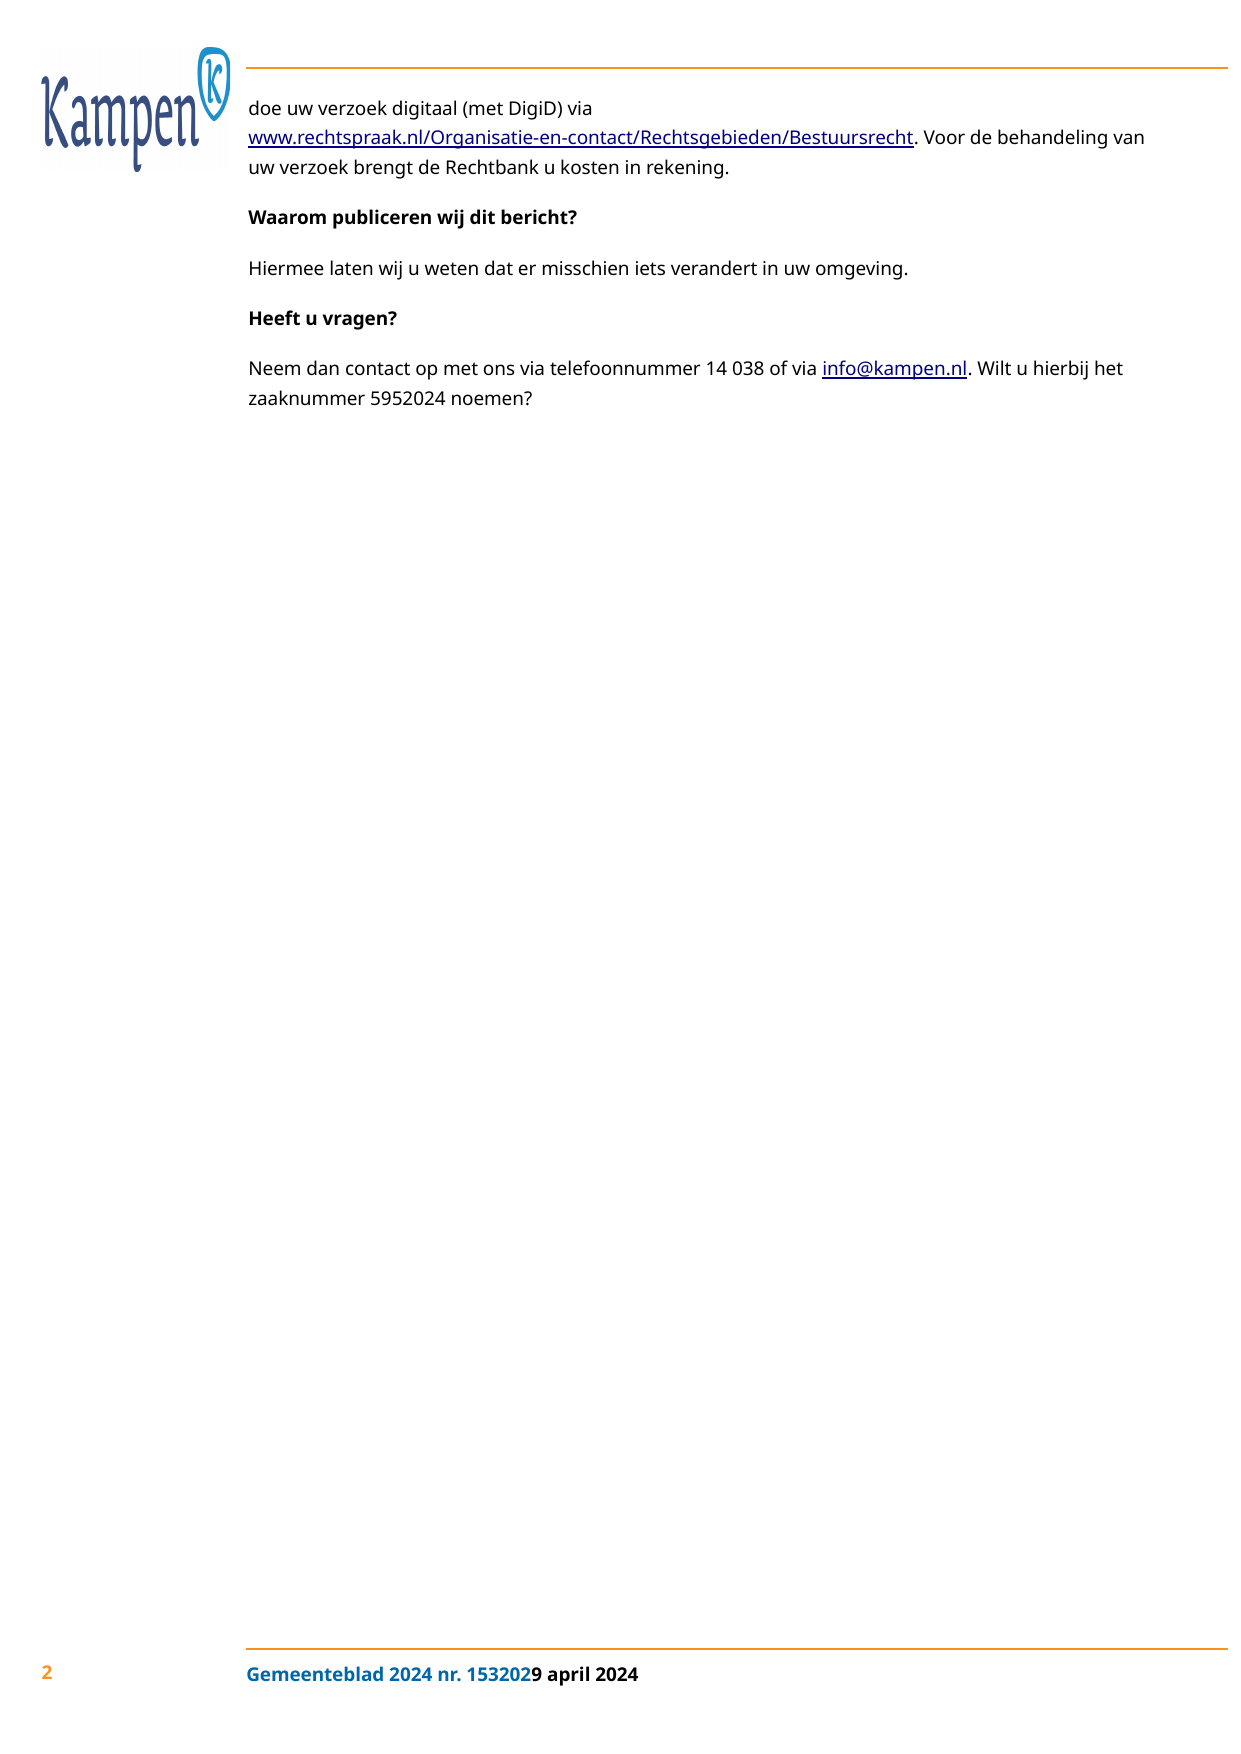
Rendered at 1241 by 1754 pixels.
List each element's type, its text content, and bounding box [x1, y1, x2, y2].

text Waarom publiceren wij dit bericht? [248, 204, 1152, 230]
picture [41, 47, 231, 172]
text doe uw verzoek digitaal (met DigiD) via www.rechtspraak.nl/Organisatie-en-contact/Rechtsgebieden/Bestuursrecht. Voor de behandeling van uw verzoek brengt de Rechtbank u kosten in rekening. [248, 95, 1152, 180]
text Neem dan contact op met ons via telefoonnummer 14 038 of via info@kampen.nl. Wilt u hierbij het zaaknummer 5952024 noemen? [248, 356, 1152, 411]
text Heeft u vragen? [248, 305, 1152, 331]
text Hiermee laten wij u weten dat er misschien iets verandert in uw omgeving. [248, 255, 1152, 281]
